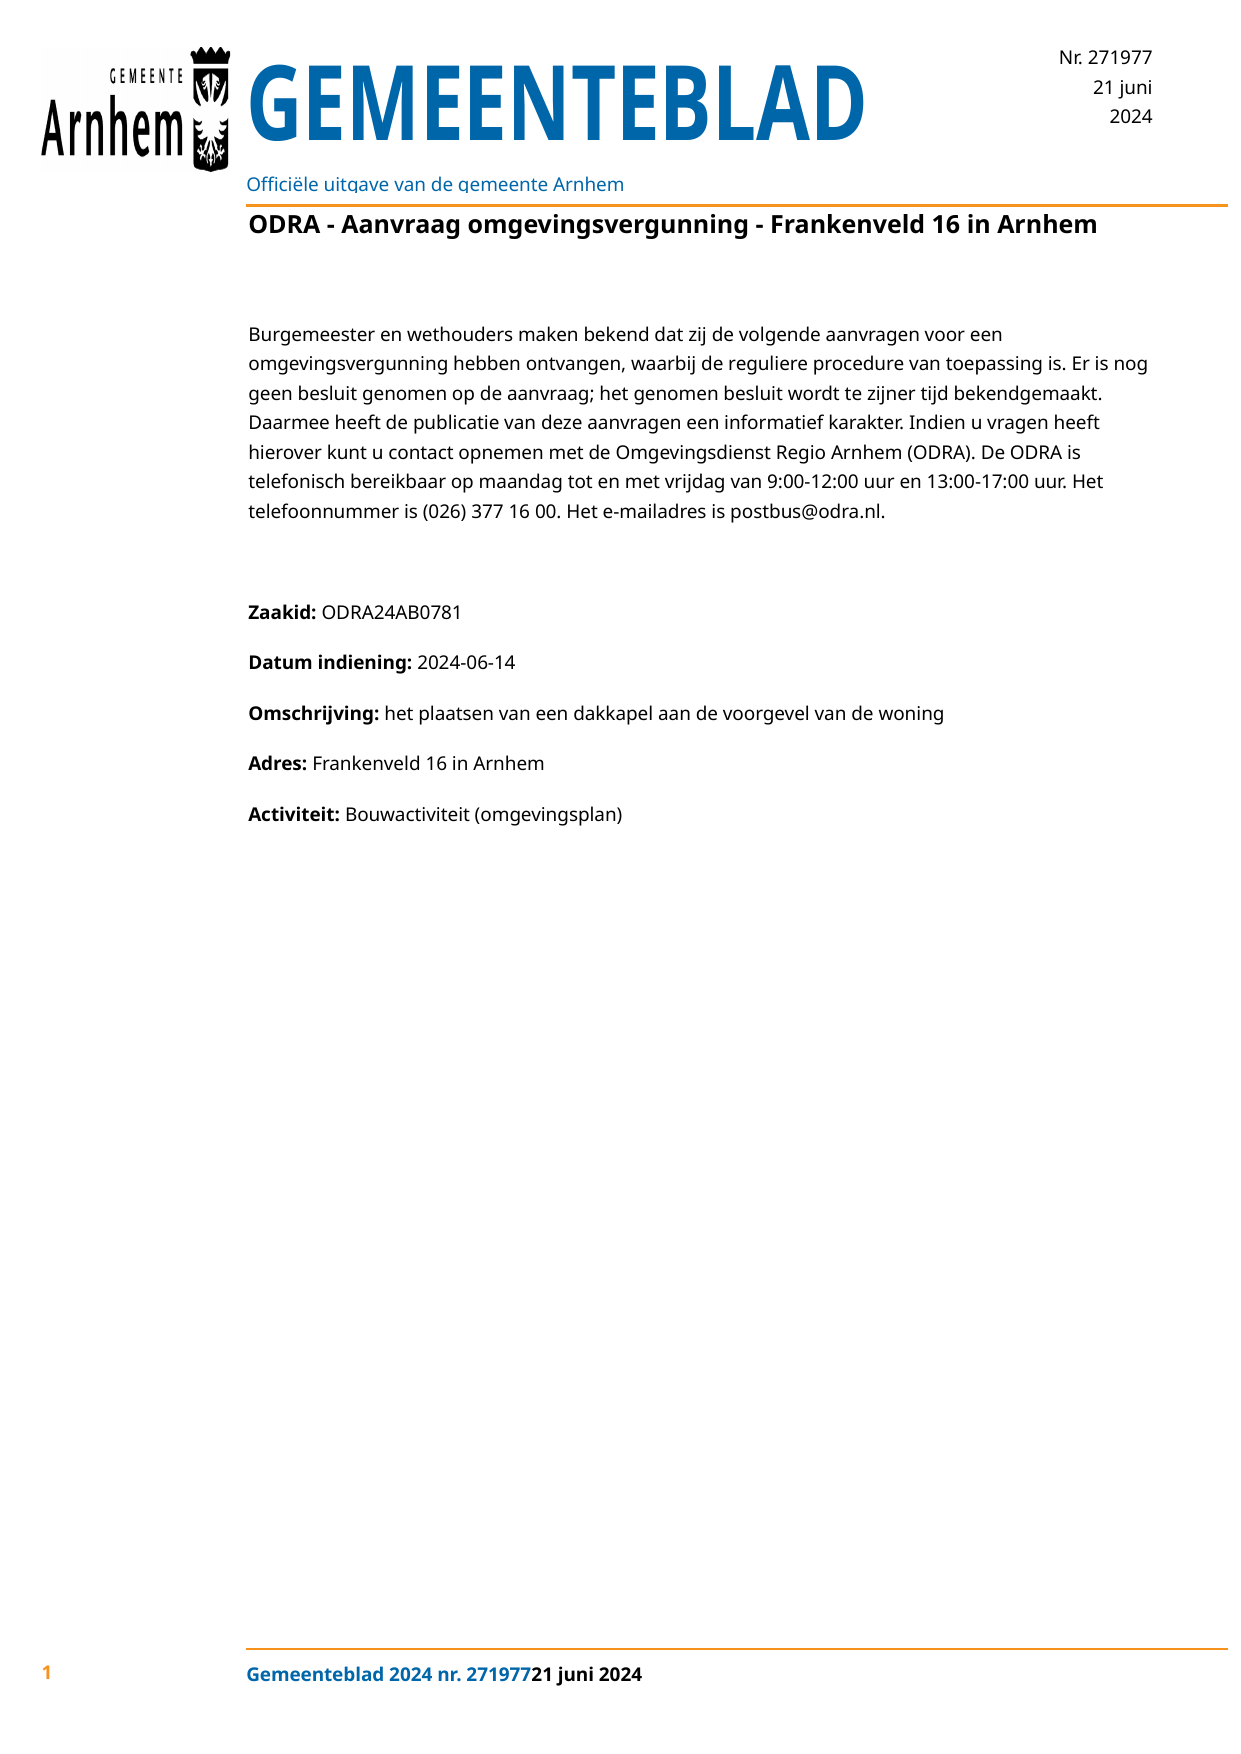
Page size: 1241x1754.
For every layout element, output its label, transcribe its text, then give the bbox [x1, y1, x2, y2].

text Zaakid: ODRA24AB0781 [248, 599, 1152, 625]
text Burgemeester en wethouders maken bekend dat zij de volgende aanvragen voor een omgevingsvergunning hebben ontvangen, waarbij de reguliere procedure van toepassing is. Er is nog geen besluit genomen op de aanvraag; het genomen besluit wordt te zijner tijd bekendgemaakt. Daarmee heeft de publicatie van deze aanvragen een informatief karakter. Indien u vragen heeft hierover kunt u contact opnemen met de Omgevingsdienst Regio Arnhem (ODRA). De ODRA is telefonisch bereikbaar op maandag tot en met vrijdag van 9:00-12:00 uur en 13:00-17:00 uur. Het telefoonnummer is (026) 377 16 00. Het e-mailadres is postbus@odra.nl. [248, 321, 1152, 524]
text Omschrijving: het plaatsen van een dakkapel aan de voorgevel van de woning [248, 700, 1152, 726]
text ODRA - Aanvraag omgevingsvergunning - Frankenveld 16 in Arnhem [248, 207, 1152, 241]
picture [41, 47, 231, 172]
text Adres: Frankenveld 16 in Arnhem [248, 750, 1152, 776]
text Datum indiening: 2024-06-14 [248, 649, 1152, 675]
text Activiteit: Bouwactiviteit (omgevingsplan) [248, 801, 1152, 826]
